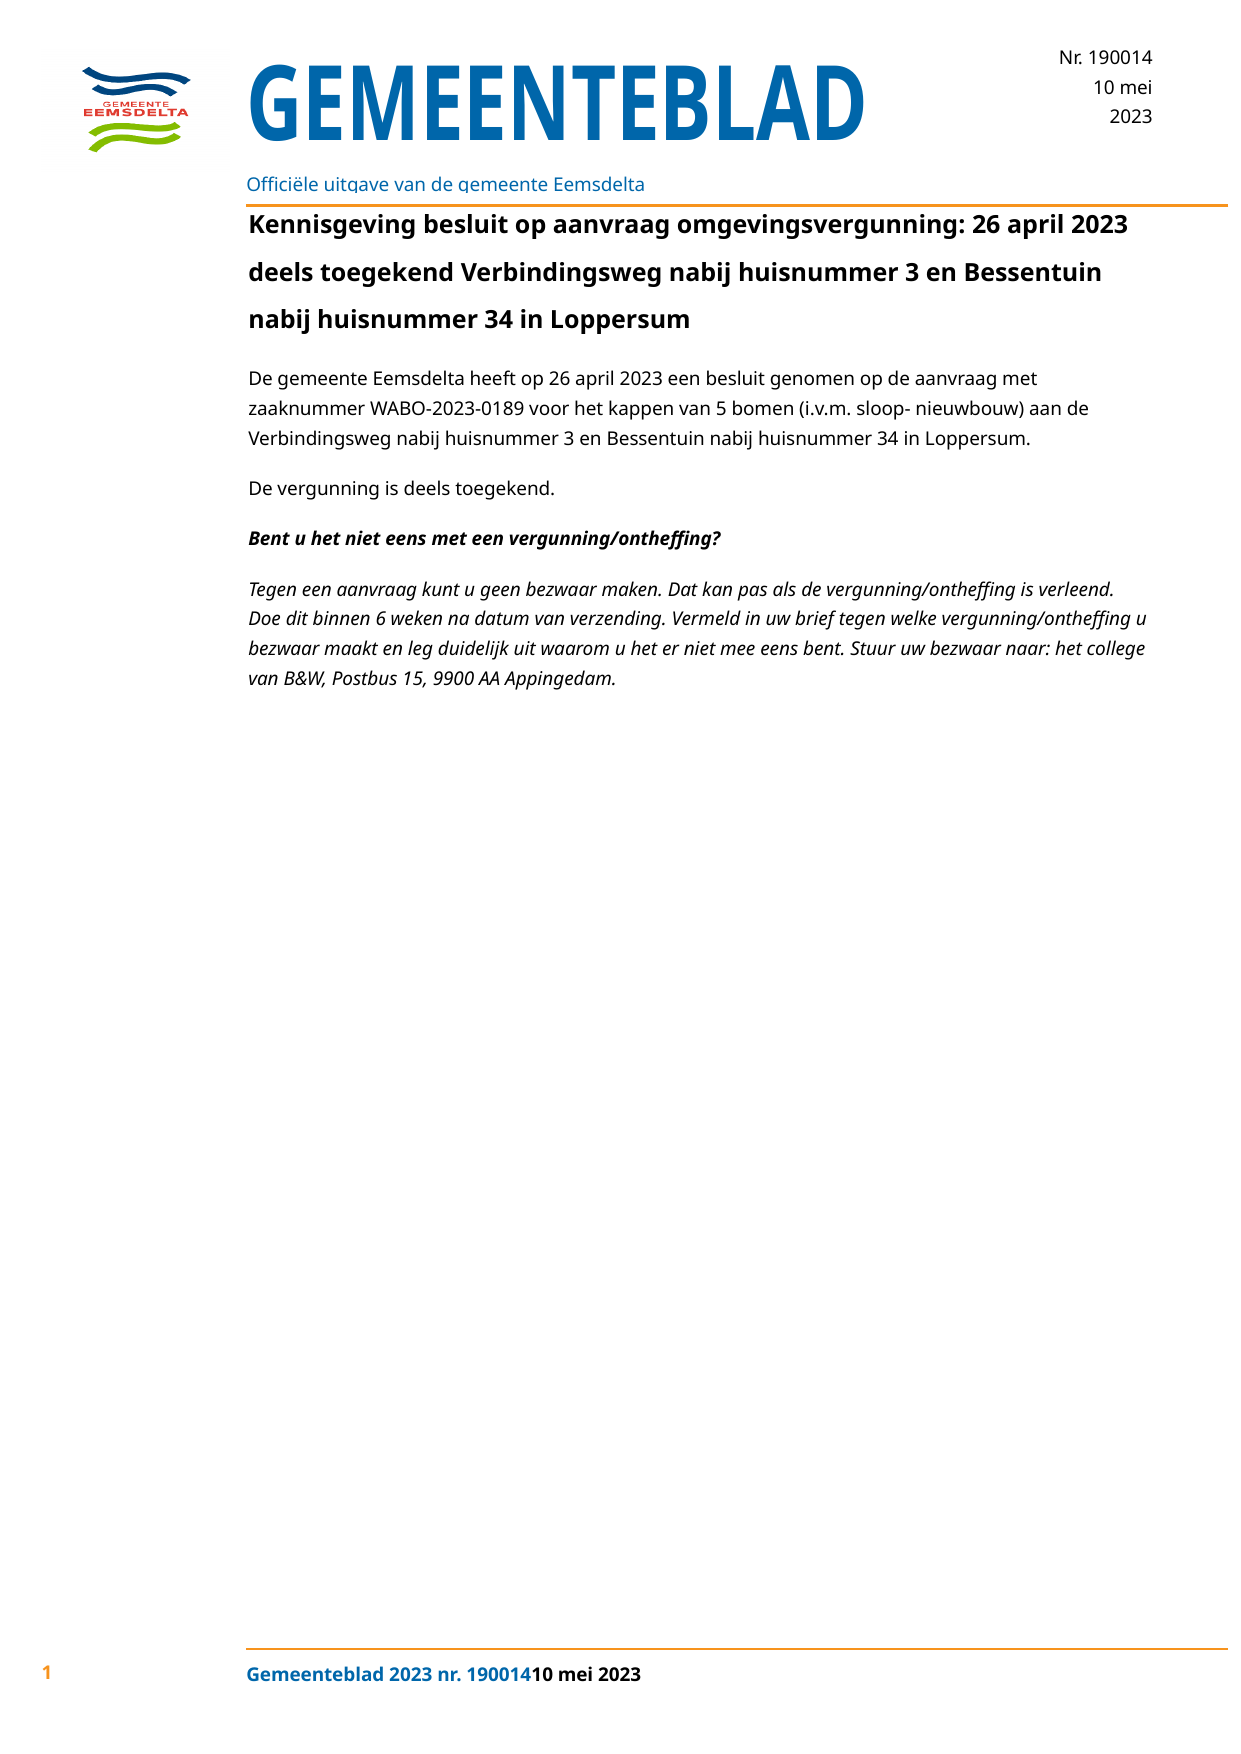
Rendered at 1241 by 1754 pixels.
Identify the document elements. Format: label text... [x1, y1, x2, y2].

picture [41, 47, 231, 172]
text Kennisgeving besluit op aanvraag omgevingsvergunning: 26 april 2023 deels toegekend Verbindingsweg nabij huisnummer 3 en Bessentuin nabij huisnummer 34 in Loppersum [248, 207, 1152, 336]
text Tegen een aanvraag kunt u geen bezwaar maken. Dat kan pas als de vergunning/ontheffing is verleend. Doe dit binnen 6 weken na datum van verzending. Vermeld in uw brief tegen welke vergunning/ontheffing u bezwaar maakt en leg duidelijk uit waarom u het er niet mee eens bent. Stuur uw bezwaar naar: het college van B&W, Postbus 15, 9900 AA Appingedam. [248, 576, 1152, 690]
text De vergunning is deels toegekend. [248, 475, 1152, 501]
text Bent u het niet eens met een vergunning/ontheffing? [248, 526, 1152, 551]
text De gemeente Eemsdelta heeft op 26 april 2023 een besluit genomen op de aanvraag met zaaknummer WABO-2023-0189 voor het kappen van 5 bomen (i.v.m. sloop- nieuwbouw) aan de Verbindingsweg nabij huisnummer 3 en Bessentuin nabij huisnummer 34 in Loppersum. [248, 366, 1152, 450]
